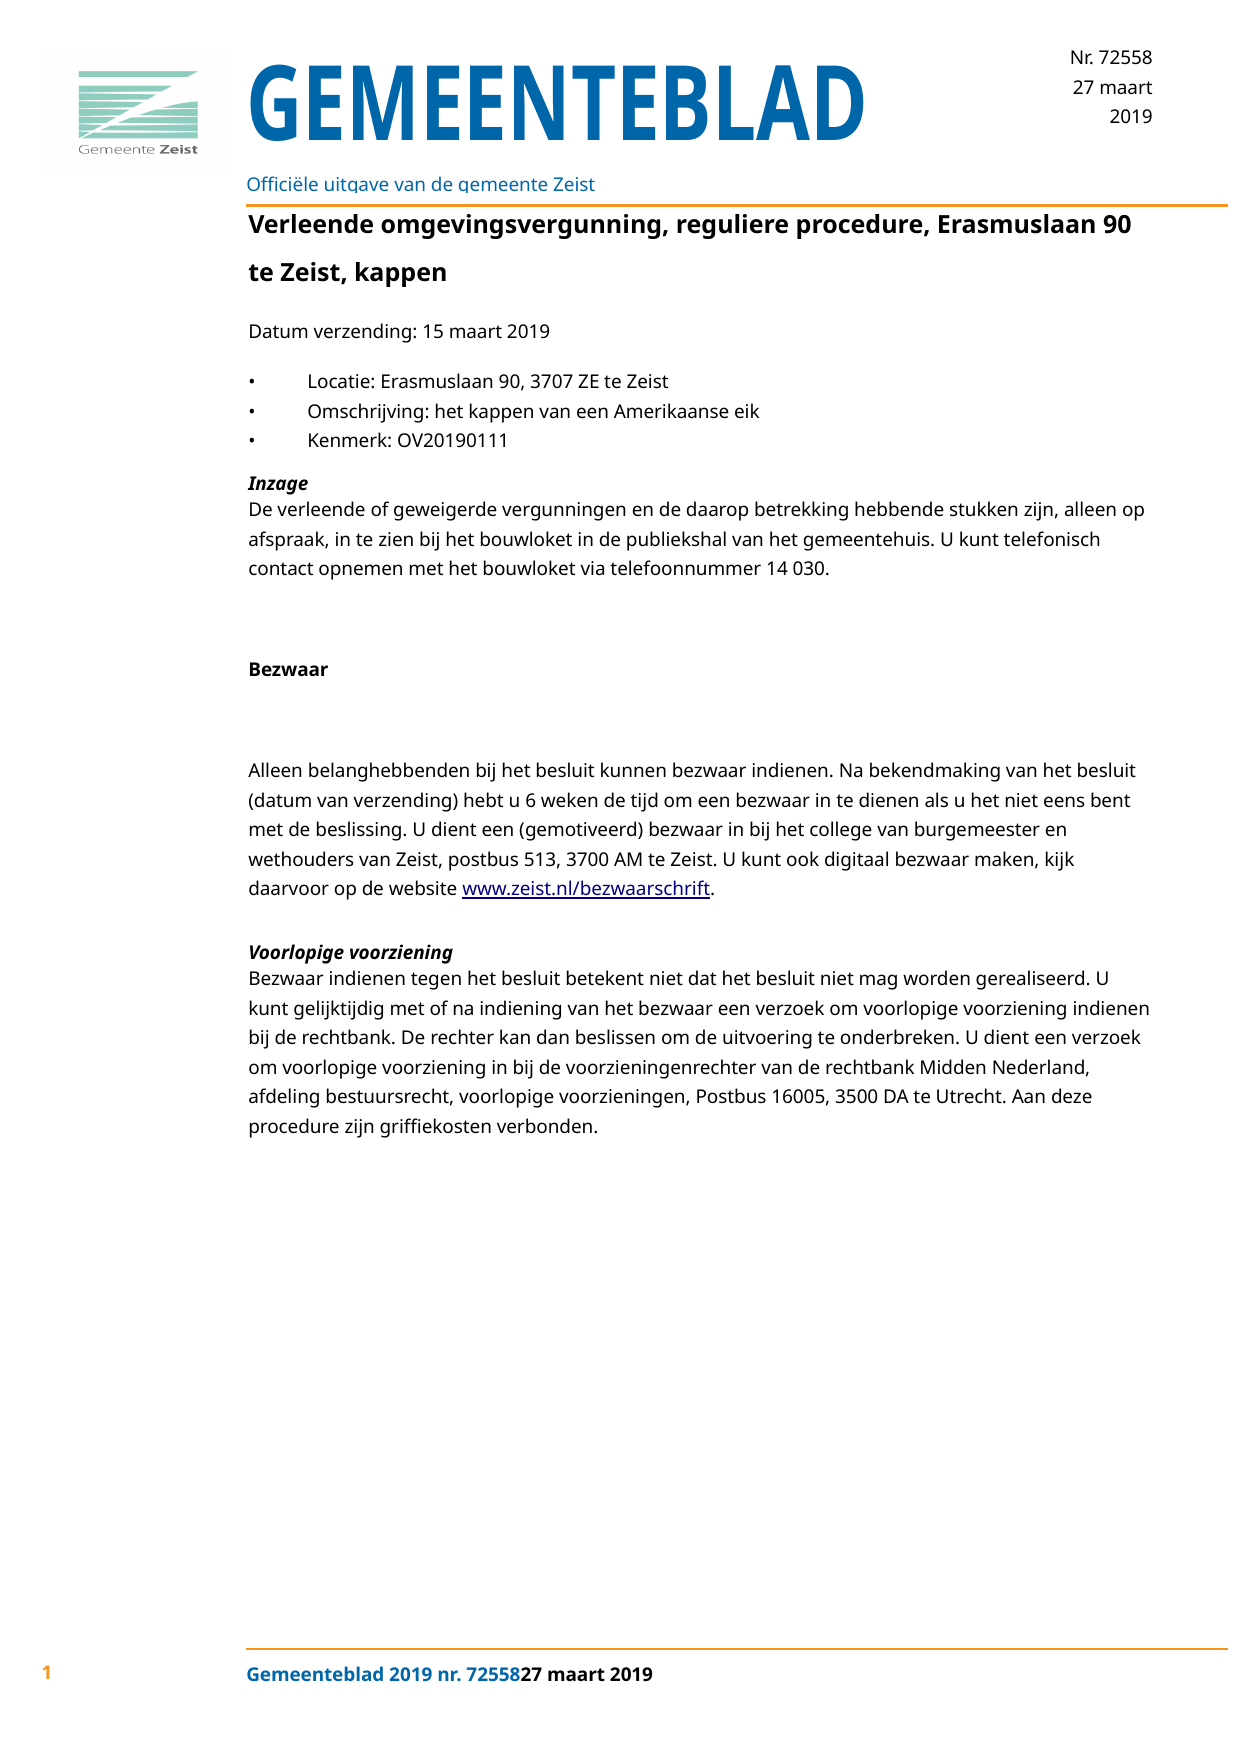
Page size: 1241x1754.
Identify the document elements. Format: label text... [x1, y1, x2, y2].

text Datum verzending: 15 maart 2019 [248, 318, 1152, 344]
list Omschrijving: het kappen van een Amerikaanse eik [248, 398, 1152, 424]
text Inzage [248, 471, 1152, 496]
text Verleende omgevingsvergunning, reguliere procedure, Erasmuslaan 90 te Zeist, kappen [248, 207, 1152, 288]
text De verleende of geweigerde vergunningen en de daarop betrekking hebbende stukken zijn, alleen op afspraak, in te zien bij het bouwloket in de publiekshal van het gemeentehuis. U kunt telefonisch contact opnemen met het bouwloket via telefoonnummer 14 030. [248, 496, 1152, 581]
text Bezwaar indienen tegen het besluit betekent niet dat het besluit niet mag worden gerealiseerd. U kunt gelijktijdig met of na indiening van het bezwaar een verzoek om voorlopige voorziening indienen bij de rechtbank. De rechter kan dan beslissen om de uitvoering te onderbreken. U dient een verzoek om voorlopige voorziening in bij de voorzieningenrechter van de rechtbank Midden Nederland, afdeling bestuursrecht, voorlopige voorzieningen, Postbus 16005, 3500 DA te Utrecht. Aan deze procedure zijn griffiekosten verbonden. [248, 965, 1152, 1139]
picture [41, 47, 231, 172]
list Locatie: Erasmuslaan 90, 3707 ZE te Zeist [248, 368, 1152, 394]
text Alleen belanghebbenden bij het besluit kunnen bezwaar indienen. Na bekendmaking van het besluit (datum van verzending) hebt u 6 weken de tijd om een bezwaar in te dienen als u het niet eens bent met de beslissing. U dient een (gemotiveerd) bezwaar in bij het college van burgemeester en wethouders van Zeist, postbus 513, 3700 AM te Zeist. U kunt ook digitaal bezwaar maken, kijk daarvoor op de website www.zeist.nl/bezwaarschrift. [248, 757, 1152, 901]
text Bezwaar [248, 656, 1152, 682]
text Voorlopige voorziening [248, 939, 1152, 965]
list Kenmerk: OV20190111 [248, 427, 1152, 453]
